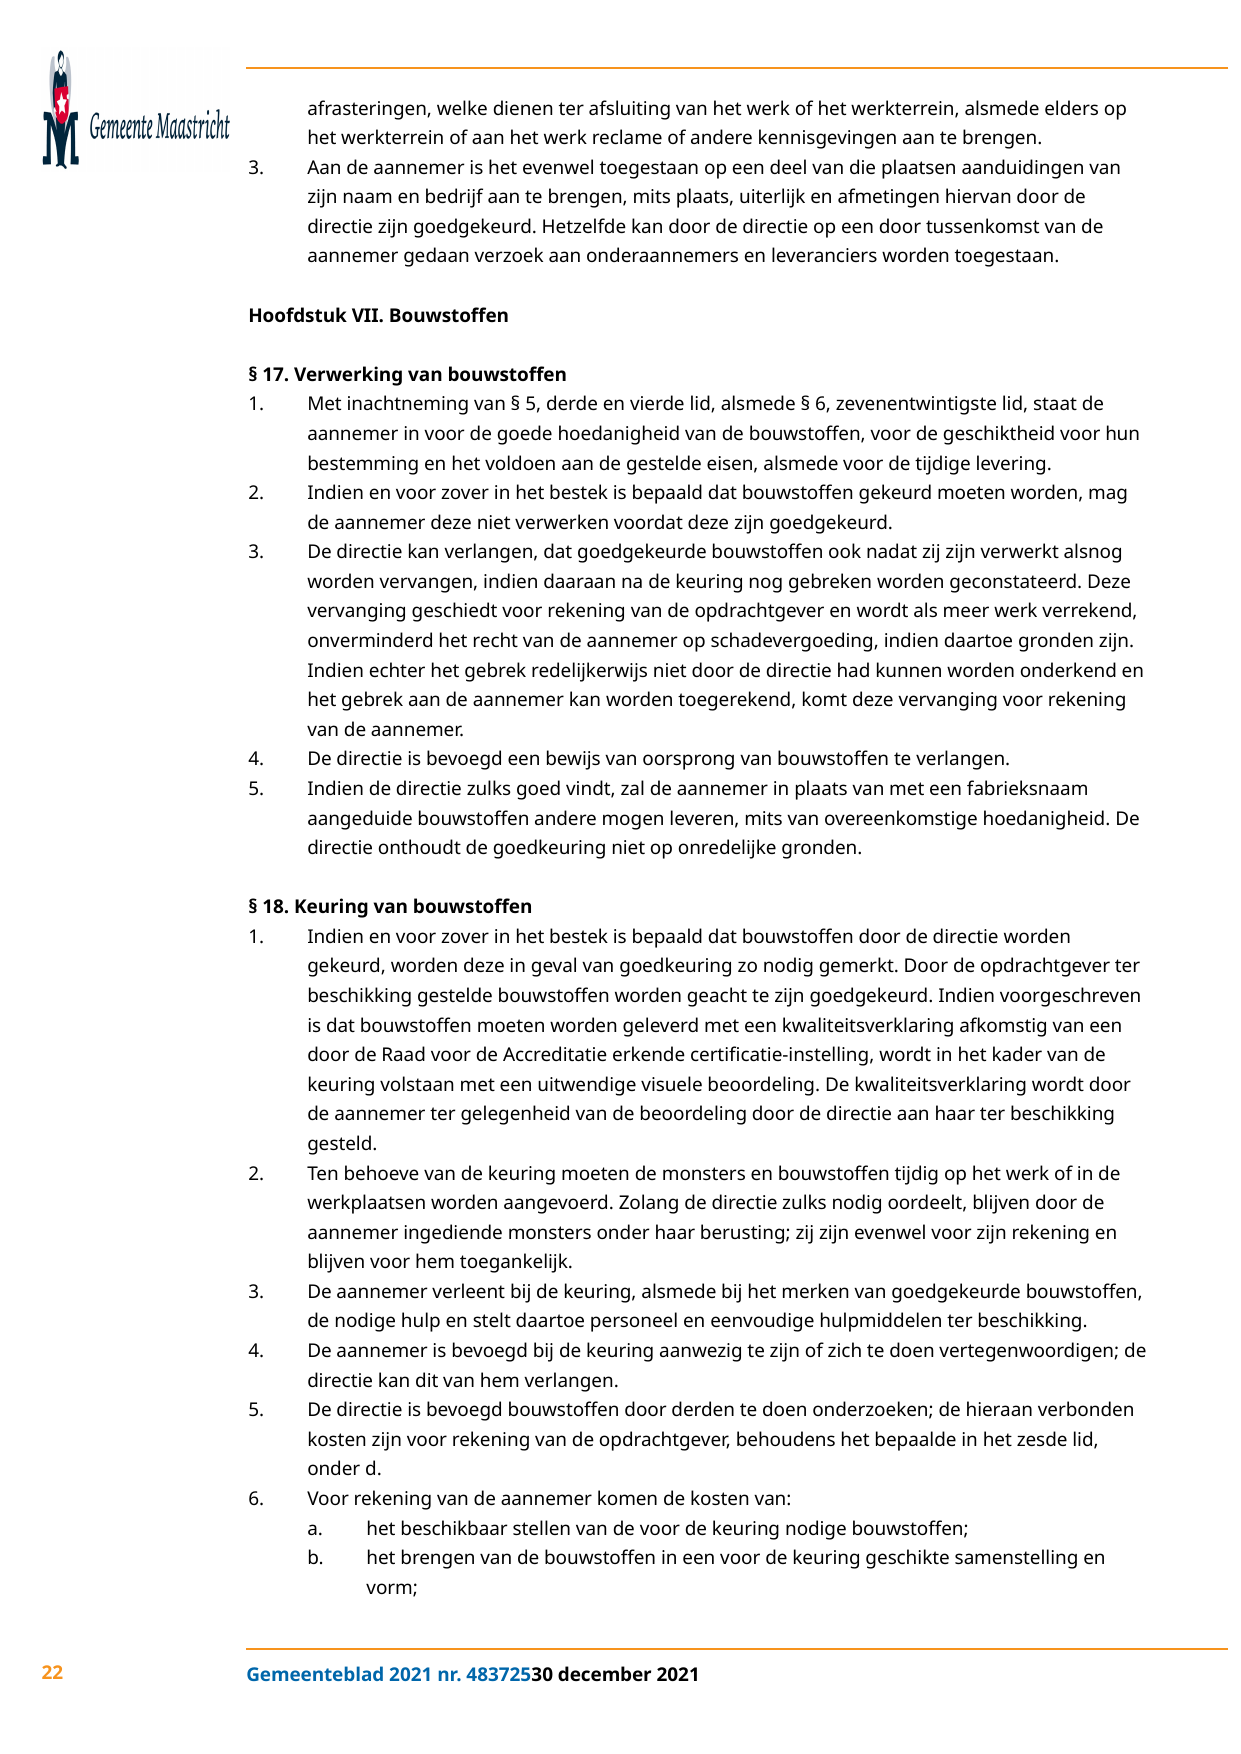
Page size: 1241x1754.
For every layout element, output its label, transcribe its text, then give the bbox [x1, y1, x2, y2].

list Indien en voor zover in het bestek is bepaald dat bouwstoffen door de directie worden gekeurd, worden deze in geval van goedkeuring zo nodig gemerkt. Door de opdrachtgever ter beschikking gestelde bouwstoffen worden geacht te zijn goedgekeurd. Indien voorgeschreven is dat bouwstoffen moeten worden geleverd met een kwaliteitsverklaring afkomstig van een door de Raad voor de Accreditatie erkende certificatie-instelling, wordt in het kader van de keuring volstaan met een uitwendige visuele beoordeling. De kwaliteitsverklaring wordt door de aannemer ter gelegenheid van de beoordeling door de directie aan haar ter beschikking gesteld. [248, 923, 1152, 1156]
list De aannemer is bevoegd bij de keuring aanwezig te zijn of zich te doen vertegenwoordigen; de directie kan dit van hem verlangen. [248, 1337, 1152, 1393]
list Indien de directie zulks goed vindt, zal de aannemer in plaats van met een fabrieksnaam aangeduide bouwstoffen andere mogen leveren, mits van overeenkomstige hoedanigheid. De directie onthoudt de goedkeuring niet op onredelijke gronden. [248, 775, 1152, 860]
list Ten behoeve van de keuring moeten de monsters en bouwstoffen tijdig op het werk of in de werkplaatsen worden aangevoerd. Zolang de directie zulks nodig oordeelt, blijven door de aannemer ingediende monsters onder haar berusting; zij zijn evenwel voor zijn rekening en blijven voor hem toegankelijk. [248, 1160, 1152, 1274]
text Hoofdstuk VII. Bouwstoffen [248, 302, 1152, 328]
list De directie kan verlangen, dat goedgekeurde bouwstoffen ook nadat zij zijn verwerkt alsnog worden vervangen, indien daaraan na de keuring nog gebreken worden geconstateerd. Deze vervanging geschiedt voor rekening van de opdrachtgever en wordt als meer werk verrekend, onverminderd het recht van de aannemer op schadevergoeding, indien daartoe gronden zijn. Indien echter het gebrek redelijkerwijs niet door de directie had kunnen worden onderkend en het gebrek aan de aannemer kan worden toegerekend, komt deze vervanging voor rekening van de aannemer. [248, 538, 1152, 742]
picture [41, 47, 231, 172]
list Met inachtneming van § 5, derde en vierde lid, alsmede § 6, zevenentwintigste lid, staat de aannemer in voor de goede hoedanigheid van de bouwstoffen, voor de geschiktheid voor hun bestemming en het voldoen aan de gestelde eisen, alsmede voor de tijdige levering. [248, 391, 1152, 476]
list Voor rekening van de aannemer komen de kosten van: [248, 1485, 1152, 1511]
list het beschikbaar stellen van de voor de keuring nodige bouwstoffen; [307, 1515, 1152, 1541]
list De aannemer verleent bij de keuring, alsmede bij het merken van goedgekeurde bouwstoffen, de nodige hulp en stelt daartoe personeel en eenvoudige hulpmiddelen ter beschikking. [248, 1278, 1152, 1333]
text § 17. Verwerking van bouwstoffen [248, 361, 1152, 387]
text § 18. Keuring van bouwstoffen [248, 893, 1152, 919]
list Aan de aannemer is het evenwel toegestaan op een deel van die plaatsen aanduidingen van zijn naam en bedrijf aan te brengen, mits plaats, uiterlijk en afmetingen hiervan door de directie zijn goedgekeurd. Hetzelfde kan door de directie op een door tussenkomst van de aannemer gedaan verzoek aan onderaannemers en leveranciers worden toegestaan. [248, 154, 1152, 268]
list afrasteringen, welke dienen ter afsluiting van het werk of het werkterrein, alsmede elders op het werkterrein of aan het werk reclame of andere kennisgevingen aan te brengen. [248, 95, 1152, 150]
list Indien en voor zover in het bestek is bepaald dat bouwstoffen gekeurd moeten worden, mag de aannemer deze niet verwerken voordat deze zijn goedgekeurd. [248, 479, 1152, 535]
list De directie is bevoegd bouwstoffen door derden te doen onderzoeken; de hieraan verbonden kosten zijn voor rekening van de opdrachtgever, behoudens het bepaalde in het zesde lid, onder d. [248, 1396, 1152, 1481]
list het brengen van de bouwstoffen in een voor de keuring geschikte samenstelling en vorm; [307, 1544, 1152, 1600]
list De directie is bevoegd een bewijs van oorsprong van bouwstoffen te verlangen. [248, 746, 1152, 771]
